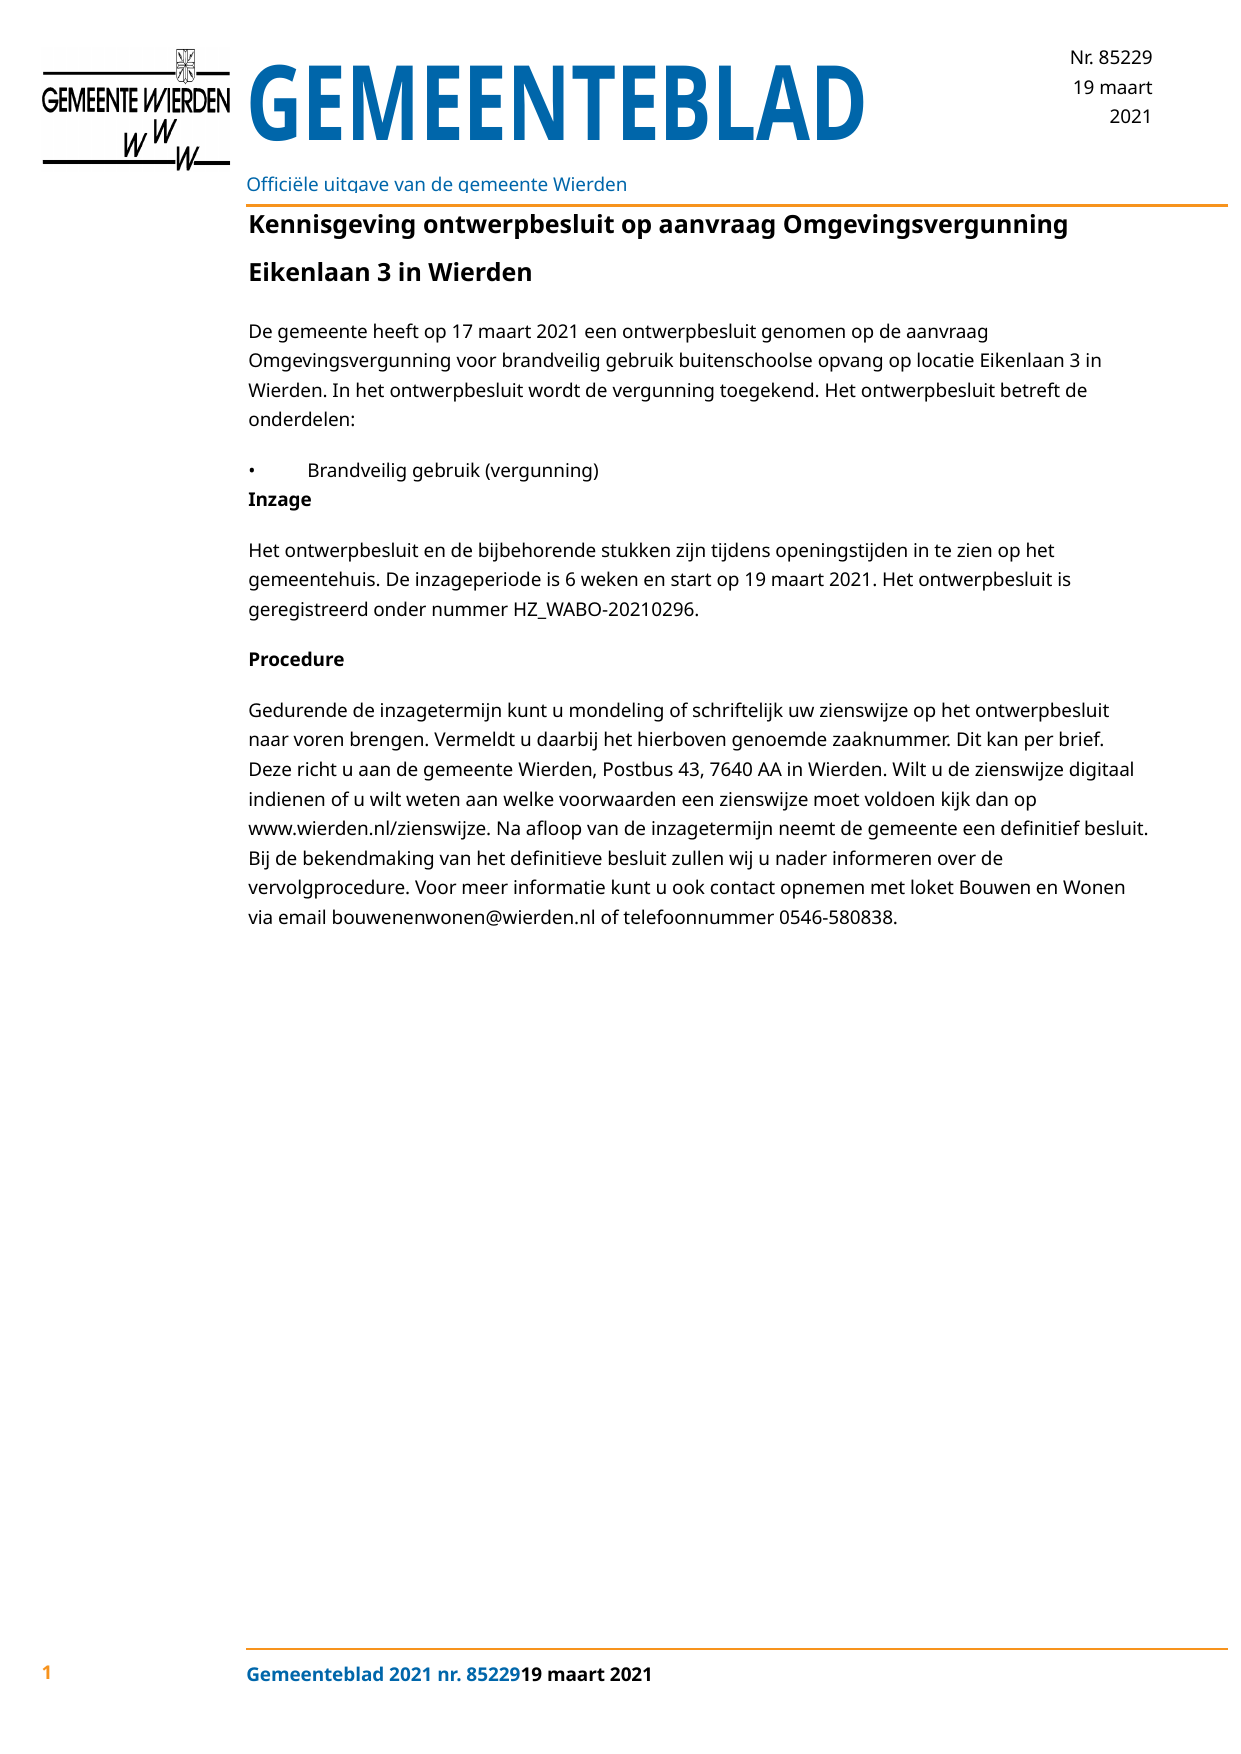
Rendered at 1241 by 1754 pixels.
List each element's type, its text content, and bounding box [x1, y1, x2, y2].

text Gedurende de inzagetermijn kunt u mondeling of schriftelijk uw zienswijze op het ontwerpbesluit naar voren brengen. Vermeldt u daarbij het hierboven genoemde zaaknummer. Dit kan per brief. Deze richt u aan de gemeente Wierden, Postbus 43, 7640 AA in Wierden. Wilt u de zienswijze digitaal indienen of u wilt weten aan welke voorwaarden een zienswijze moet voldoen kijk dan op www.wierden.nl/zienswijze. Na afloop van de inzagetermijn neemt de gemeente een definitief besluit. Bij de bekendmaking van het definitieve besluit zullen wij u nader informeren over de vervolgprocedure. Voor meer informatie kunt u ook contact opnemen met loket Bouwen en Wonen via email bouwenenwonen@wierden.nl of telefoonnummer 0546-580838. [248, 697, 1152, 930]
picture [41, 47, 231, 172]
text Procedure [248, 647, 1152, 672]
text Inzage [248, 487, 1152, 512]
list Brandveilig gebruik (vergunning) [248, 457, 1152, 483]
text Kennisgeving ontwerpbesluit op aanvraag Omgevingsvergunning Eikenlaan 3 in Wierden [248, 207, 1152, 288]
text De gemeente heeft op 17 maart 2021 een ontwerpbesluit genomen op de aanvraag Omgevingsvergunning voor brandveilig gebruik buitenschoolse opvang op locatie Eikenlaan 3 in Wierden. In het ontwerpbesluit wordt de vergunning toegekend. Het ontwerpbesluit betreft de onderdelen: [248, 318, 1152, 432]
text Het ontwerpbesluit en de bijbehorende stukken zijn tijdens openingstijden in te zien op het gemeentehuis. De inzageperiode is 6 weken en start op 19 maart 2021. Het ontwerpbesluit is geregistreerd onder nummer HZ_WABO-20210296. [248, 537, 1152, 622]
